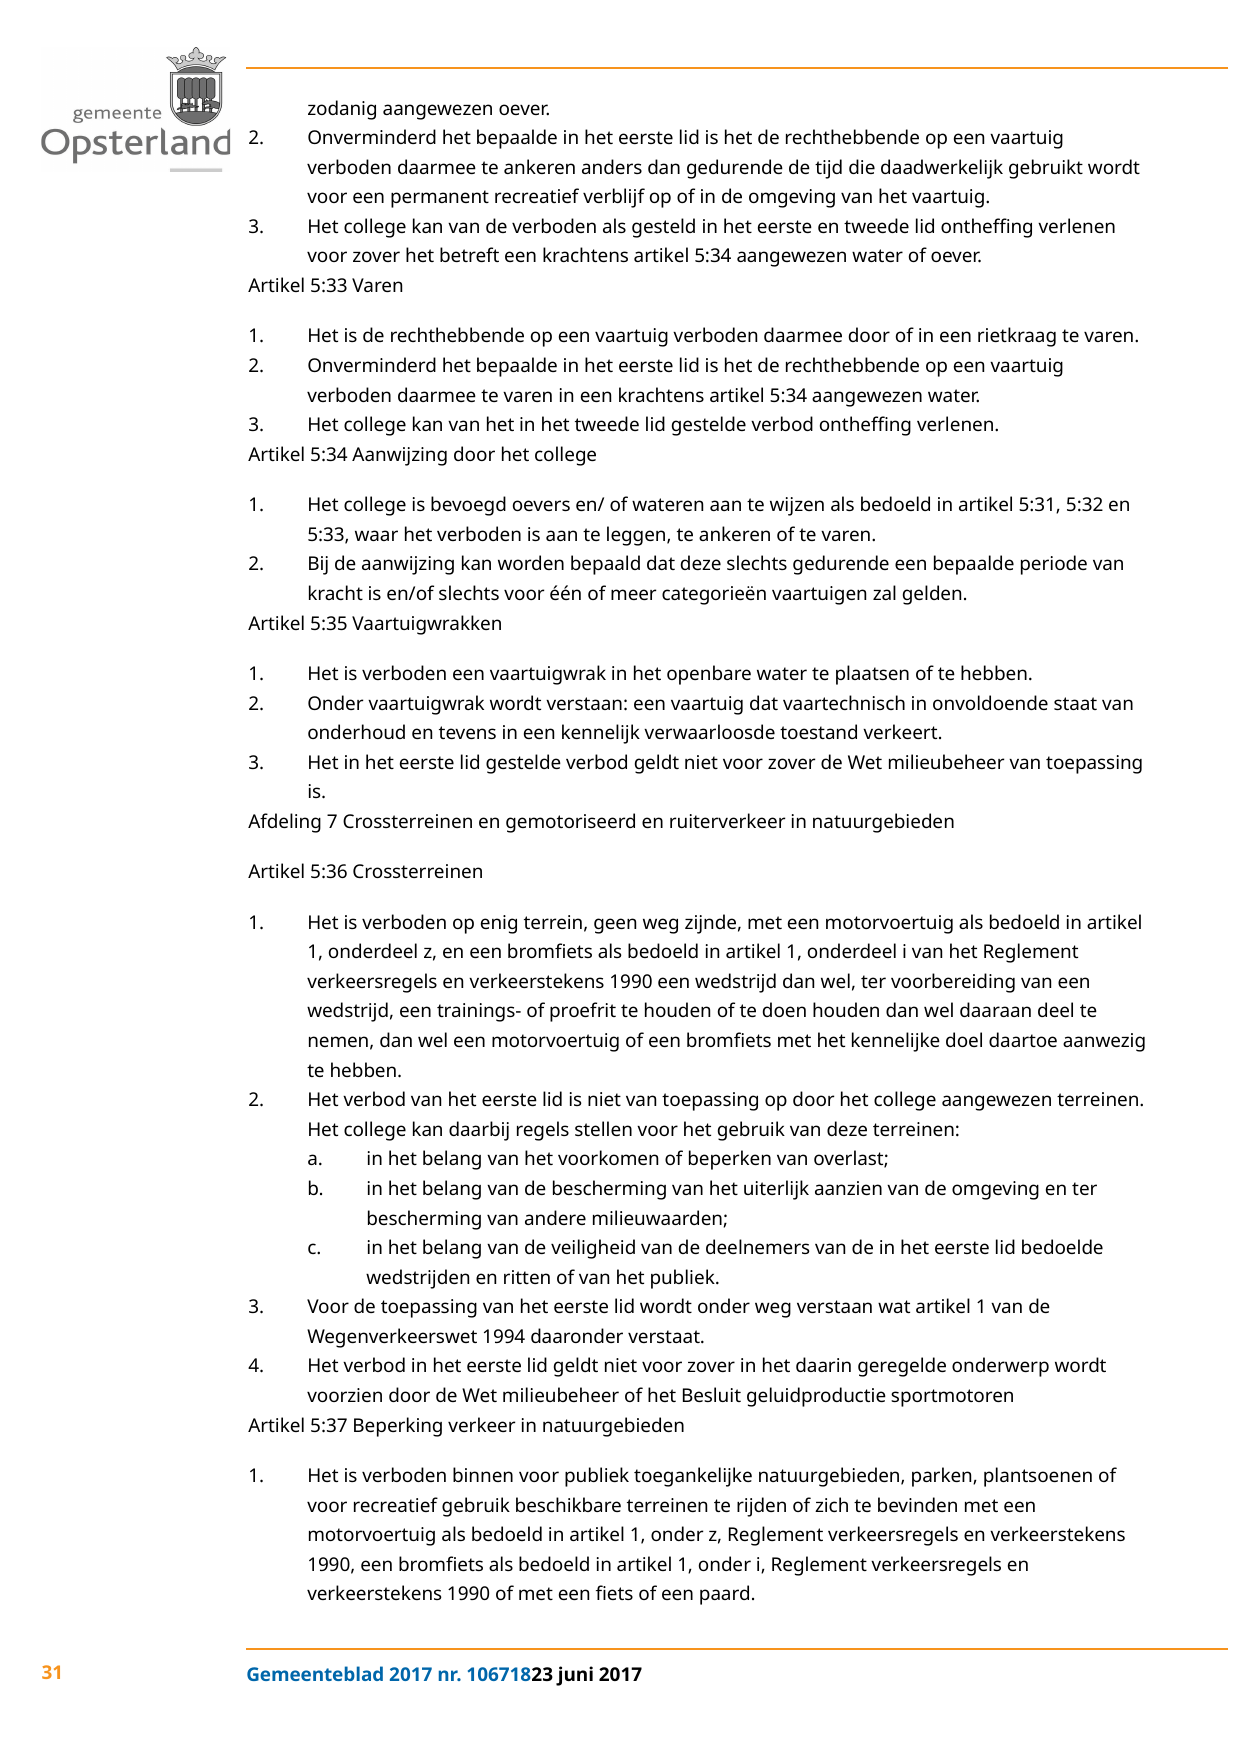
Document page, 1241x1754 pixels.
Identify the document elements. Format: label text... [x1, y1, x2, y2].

text Artikel 5:35 Vaartuigwrakken [248, 610, 1152, 636]
list Het college kan van de verboden als gesteld in het eerste en tweede lid ontheffing verlenen voor zover het betreft een krachtens artikel 5:34 aangewezen water of oever. [248, 213, 1152, 268]
list zodanig aangewezen oever. [248, 95, 1152, 121]
list Het is verboden een vaartuigwrak in het openbare water te plaatsen of te hebben. [248, 660, 1152, 686]
list Het college is bevoegd oevers en/ of wateren aan te wijzen als bedoeld in artikel 5:31, 5:32 en 5:33, waar het verboden is aan te leggen, te ankeren of te varen. [248, 491, 1152, 547]
list in het belang van de veiligheid van de deelnemers van de in het eerste lid bedoelde wedstrijden en ritten of van het publiek. [307, 1234, 1152, 1290]
text Artikel 5:36 Crossterreinen [248, 858, 1152, 884]
list Het verbod in het eerste lid geldt niet voor zover in het daarin geregelde onderwerp wordt voorzien door de Wet milieubeheer of het Besluit geluidproductie sportmotoren [248, 1353, 1152, 1408]
list Het is verboden binnen voor publiek toegankelijke natuurgebieden, parken, plantsoenen of voor recreatief gebruik beschikbare terreinen te rijden of zich te bevinden met een motorvoertuig als bedoeld in artikel 1, onder z, Reglement verkeersregels en verkeerstekens 1990, een bromfiets als bedoeld in artikel 1, onder i, Reglement verkeersregels en verkeerstekens 1990 of met een fiets of een paard. [248, 1462, 1152, 1606]
list Het is de rechthebbende op een vaartuig verboden daarmee door of in een rietkraag te varen. [248, 323, 1152, 348]
list Het college kan van het in het tweede lid gestelde verbod ontheffing verlenen. [248, 411, 1152, 437]
list Bij de aanwijzing kan worden bepaald dat deze slechts gedurende een bepaalde periode van kracht is en/of slechts voor één of meer categorieën vaartuigen zal gelden. [248, 551, 1152, 606]
list Voor de toepassing van het eerste lid wordt onder weg verstaan wat artikel 1 van de Wegenverkeerswet 1994 daaronder verstaat. [248, 1293, 1152, 1349]
list Het in het eerste lid gestelde verbod geldt niet voor zover de Wet milieubeheer van toepassing is. [248, 749, 1152, 804]
text Artikel 5:33 Varen [248, 272, 1152, 298]
list in het belang van het voorkomen of beperken van overlast; [307, 1146, 1152, 1171]
picture [41, 47, 231, 172]
list Het verbod van het eerste lid is niet van toepassing op door het college aangewezen terreinen. Het college kan daarbij regels stellen voor het gebruik van deze terreinen: [248, 1086, 1152, 1142]
list Onverminderd het bepaalde in het eerste lid is het de rechthebbende op een vaartuig verboden daarmee te ankeren anders dan gedurende de tijd die daadwerkelijk gebruikt wordt voor een permanent recreatief verblijf op of in de omgeving van het vaartuig. [248, 124, 1152, 209]
list Onder vaartuigwrak wordt verstaan: een vaartuig dat vaartechnisch in onvoldoende staat van onderhoud en tevens in een kennelijk verwaarloosde toestand verkeert. [248, 690, 1152, 745]
list Het is verboden op enig terrein, geen weg zijnde, met een motorvoertuig als bedoeld in artikel 1, onderdeel z, en een bromfiets als bedoeld in artikel 1, onderdeel i van het Reglement verkeersregels en verkeerstekens 1990 een wedstrijd dan wel, ter voorbereiding van een wedstrijd, een trainings- of proefrit te houden of te doen houden dan wel daaraan deel te nemen, dan wel een motorvoertuig of een bromfiets met het kennelijke doel daartoe aanwezig te hebben. [248, 909, 1152, 1083]
list in het belang van de bescherming van het uiterlijk aanzien van de omgeving en ter bescherming van andere milieuwaarden; [307, 1175, 1152, 1231]
list Onverminderd het bepaalde in het eerste lid is het de rechthebbende op een vaartuig verboden daarmee te varen in een krachtens artikel 5:34 aangewezen water. [248, 352, 1152, 408]
text Artikel 5:34 Aanwijzing door het college [248, 441, 1152, 467]
text Afdeling 7 Crossterreinen en gemotoriseerd en ruiterverkeer in natuurgebieden [248, 808, 1152, 834]
text Artikel 5:37 Beperking verkeer in natuurgebieden [248, 1412, 1152, 1438]
